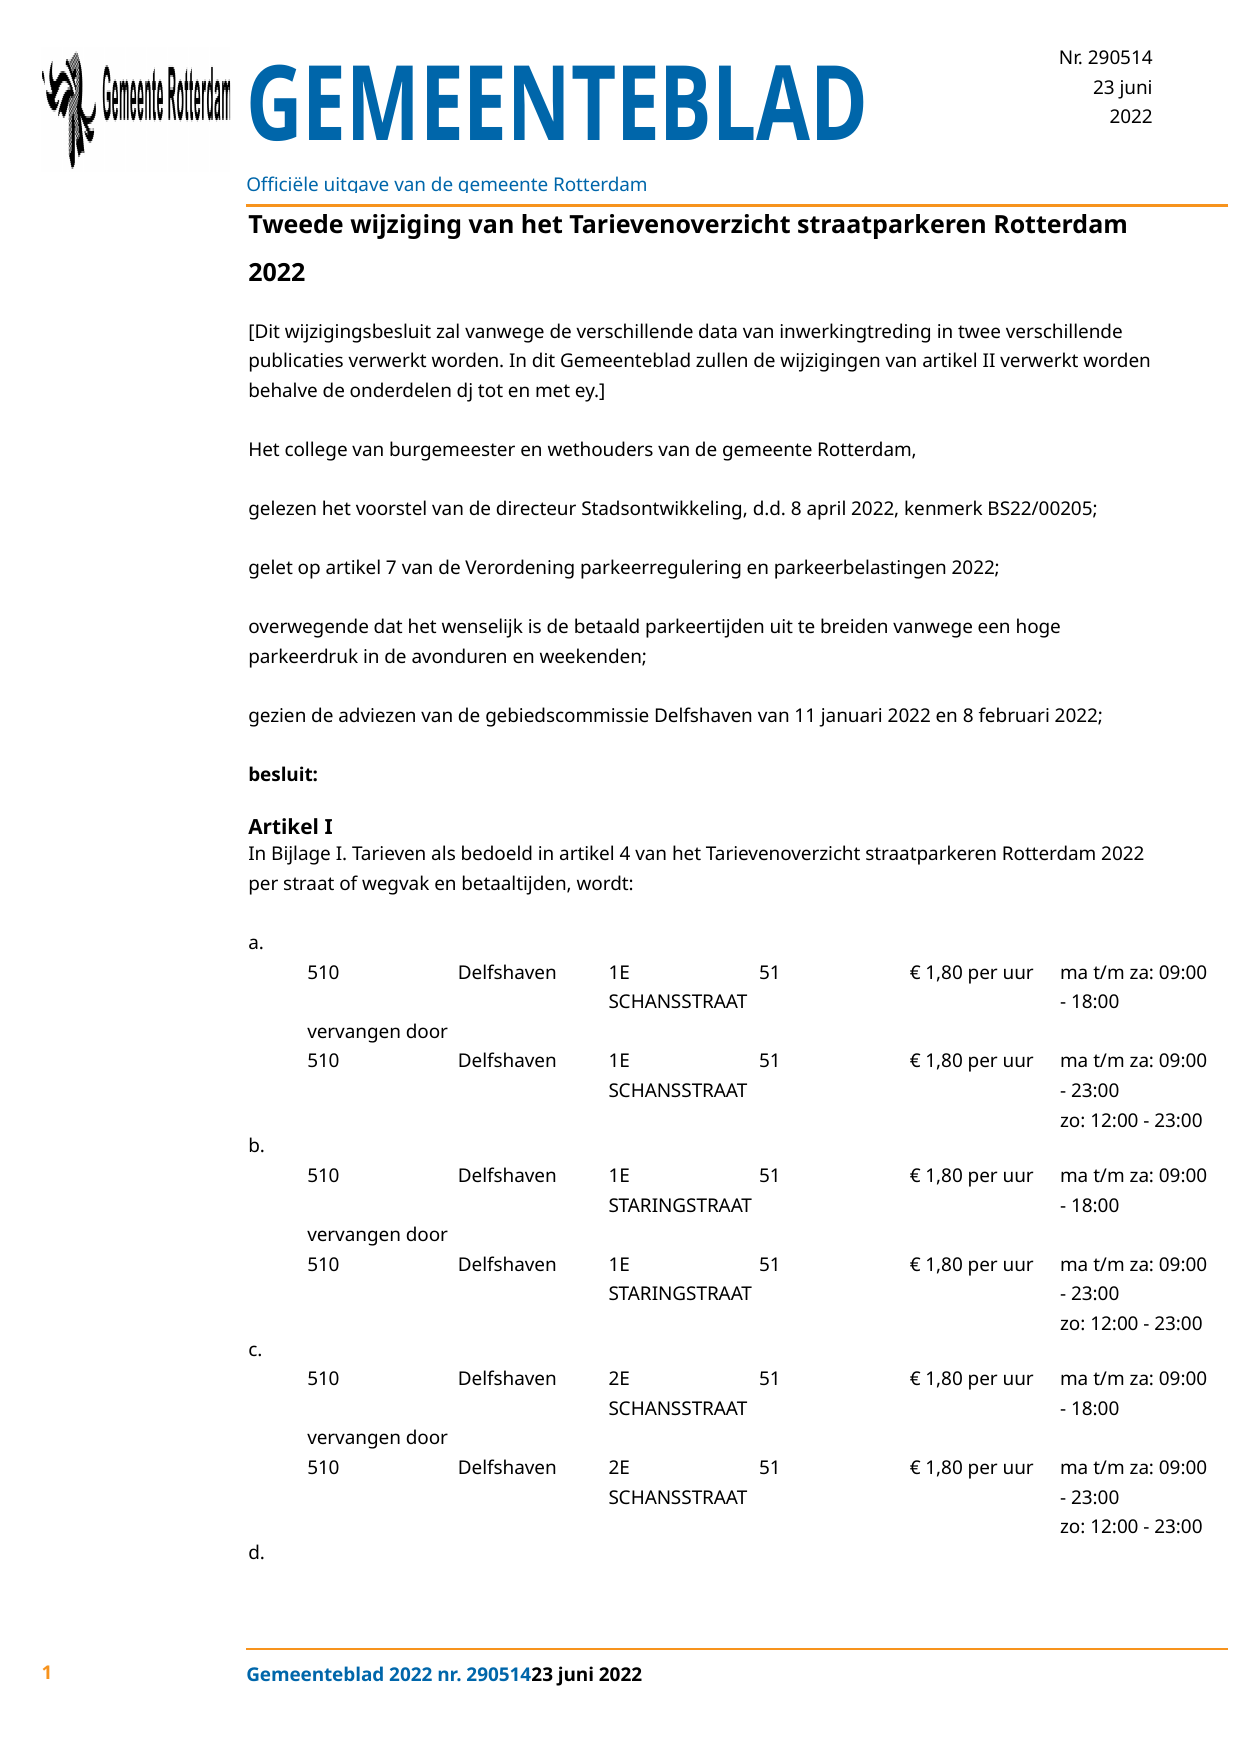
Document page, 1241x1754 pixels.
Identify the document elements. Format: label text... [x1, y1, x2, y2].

text Artikel I [248, 812, 1152, 841]
text In Bijlage I. Tarieven als bedoeld in artikel 4 van het Tarievenoverzicht straatparkeren Rotterdam 2022 per straat of wegvak en betaaltijden, wordt: [248, 841, 1152, 896]
table_header € 1,80 per uur [910, 1251, 1060, 1336]
table_header € 1,80 per uur [910, 1048, 1060, 1132]
table_header Delfshaven [458, 1048, 608, 1132]
text Tweede wijziging van het Tarievenoverzicht straatparkeren Rotterdam 2022 [248, 207, 1152, 288]
text besluit: [248, 762, 1152, 787]
table_header 2E SCHANSSTRAAT [608, 1454, 759, 1539]
text gelet op artikel 7 van de Verordening parkeerregulering en parkeerbelastingen 2022; [248, 554, 1152, 580]
table_header 510 [307, 1162, 458, 1218]
text gelezen het voorstel van de directeur Stadsontwikkeling, d.d. 8 april 2022, kenmerk BS22/00205; [248, 495, 1152, 521]
table_header 51 [759, 1366, 909, 1421]
table_header 51 [759, 1454, 909, 1539]
table_header ma t/m za: 09:00 - 18:00 [1060, 1366, 1211, 1421]
table_header ma t/m za: 09:00 - 23:00 zo: 12:00 - 23:00 [1060, 1048, 1211, 1132]
table_header 2E SCHANSSTRAAT [608, 1366, 759, 1421]
table_header ma t/m za: 09:00 - 18:00 [1060, 1162, 1211, 1218]
list vervangen door [248, 1221, 1152, 1247]
table_header 51 [759, 959, 909, 1014]
table_header ma t/m za: 09:00 - 18:00 [1060, 959, 1211, 1014]
text gezien de adviezen van de gebiedscommissie Delfshaven van 11 januari 2022 en 8 februari 2022; [248, 702, 1152, 728]
table_header € 1,80 per uur [910, 959, 1060, 1014]
table_header 51 [759, 1048, 909, 1132]
table_header Delfshaven [458, 1162, 608, 1218]
table_header ma t/m za: 09:00 - 23:00 zo: 12:00 - 23:00 [1060, 1454, 1211, 1539]
table_header Delfshaven [458, 1454, 608, 1539]
table_header 1E STARINGSTRAAT [608, 1251, 759, 1336]
table_header 510 [307, 1366, 458, 1421]
table_header Delfshaven [458, 959, 608, 1014]
table_header 1E SCHANSSTRAAT [608, 1048, 759, 1132]
table_header € 1,80 per uur [910, 1454, 1060, 1539]
table_header 510 [307, 1048, 458, 1132]
table_header € 1,80 per uur [910, 1162, 1060, 1218]
table_header 51 [759, 1162, 909, 1218]
table_header Delfshaven [458, 1251, 608, 1336]
text overwegende dat het wenselijk is de betaald parkeertijden uit te breiden vanwege een hoge parkeerdruk in de avonduren en weekenden; [248, 614, 1152, 669]
list vervangen door [248, 1018, 1152, 1044]
table_header 510 [307, 1454, 458, 1539]
table_header Delfshaven [458, 1366, 608, 1421]
picture [41, 47, 231, 172]
list vervangen door [248, 1424, 1152, 1450]
table_header 510 [307, 959, 458, 1014]
table_header 510 [307, 1251, 458, 1336]
table_header ma t/m za: 09:00 - 23:00 zo: 12:00 - 23:00 [1060, 1251, 1211, 1336]
table_header € 1,80 per uur [910, 1366, 1060, 1421]
text Het college van burgemeester en wethouders van de gemeente Rotterdam, [248, 436, 1152, 462]
table_header 1E STARINGSTRAAT [608, 1162, 759, 1218]
text [Dit wijzigingsbesluit zal vanwege de verschillende data van inwerkingtreding in twee verschillende publicaties verwerkt worden. In dit Gemeenteblad zullen de wijzigingen van artikel II verwerkt worden behalve de onderdelen dj tot en met ey.] [248, 318, 1152, 403]
table_header 51 [759, 1251, 909, 1336]
table_header 1E SCHANSSTRAAT [608, 959, 759, 1014]
